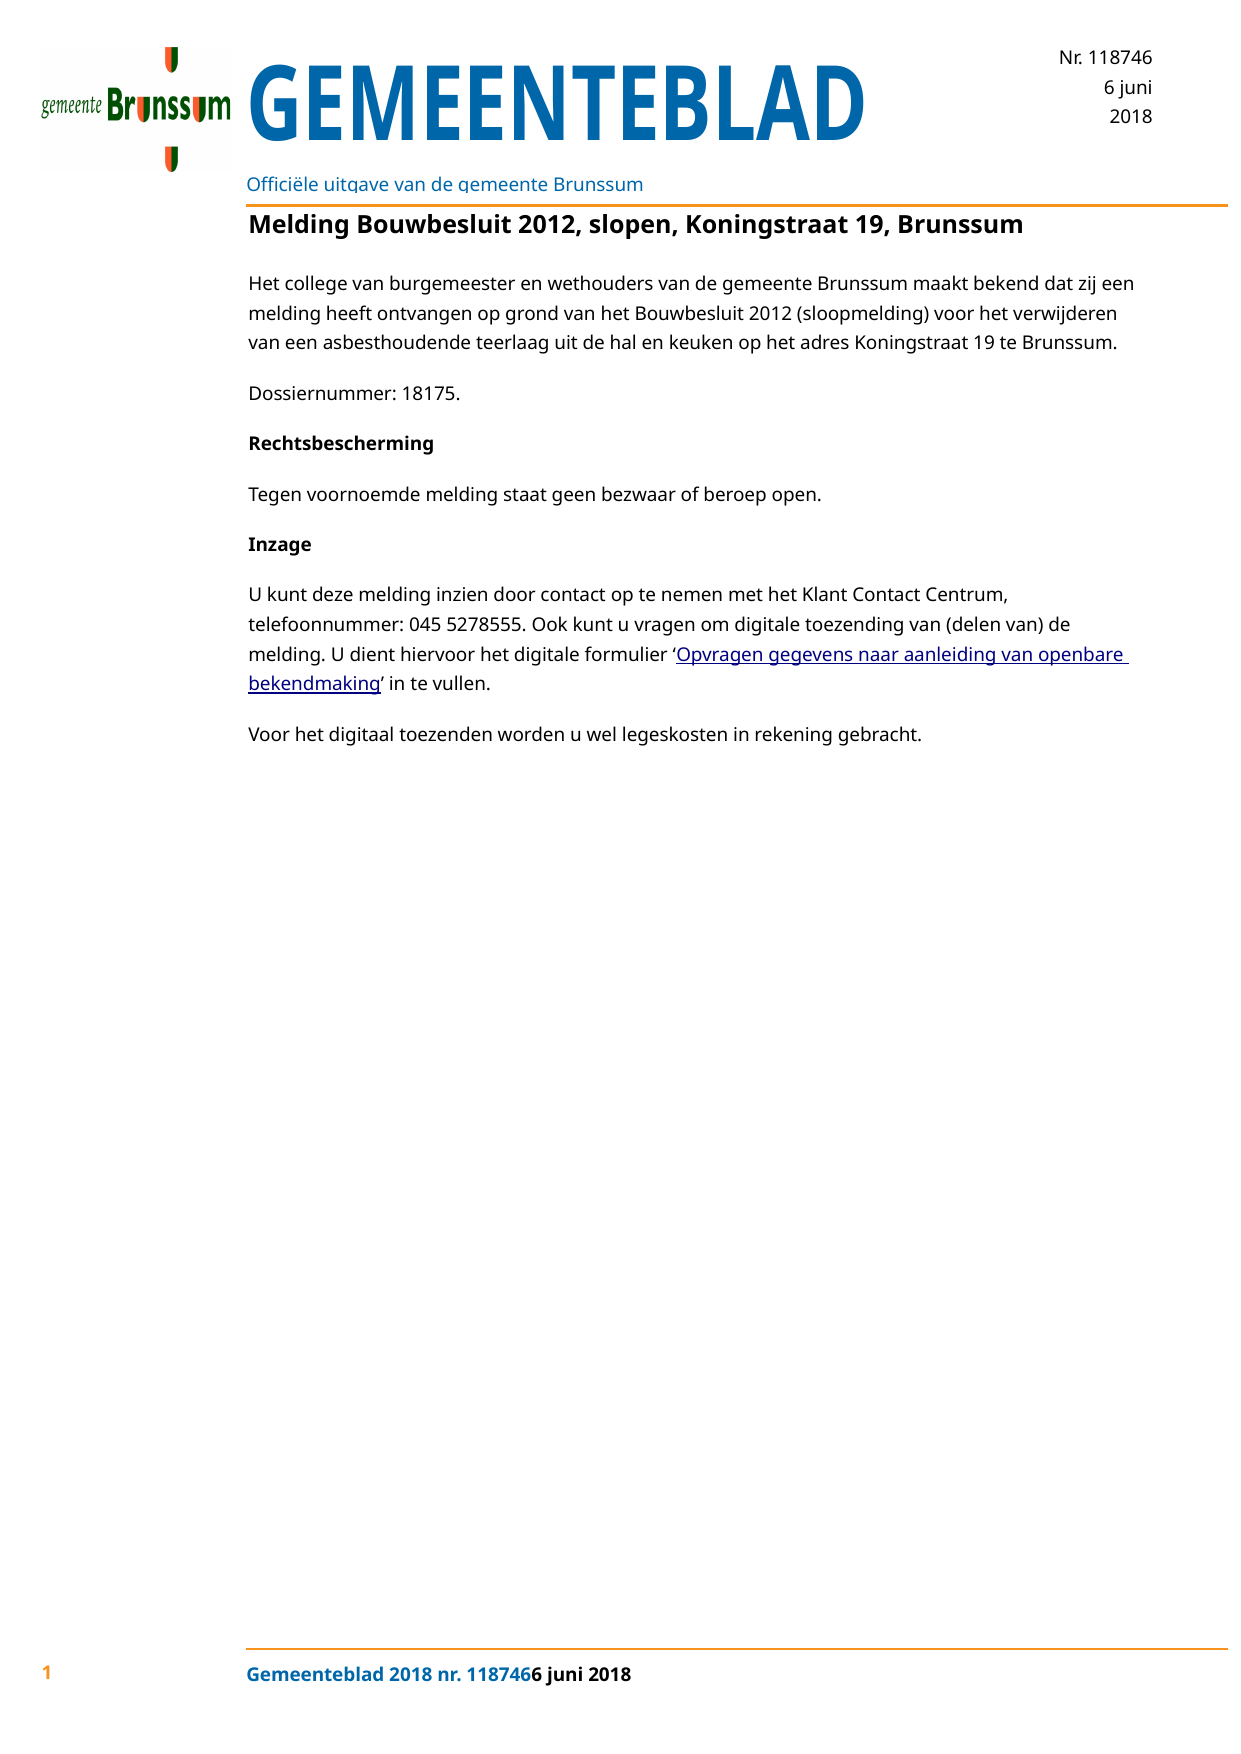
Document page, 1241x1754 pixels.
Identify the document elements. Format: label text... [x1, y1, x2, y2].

text Tegen voornoemde melding staat geen bezwaar of beroep open. [248, 481, 1152, 506]
text Inzage [248, 531, 1152, 557]
text Rechtsbescherming [248, 430, 1152, 456]
text Voor het digitaal toezenden worden u wel legeskosten in rekening gebracht. [248, 721, 1152, 746]
text Dossiernummer: 18175. [248, 380, 1152, 406]
text U kunt deze melding inzien door contact op te nemen met het Klant Contact Centrum, telefoonnummer: 045 5278555. Ook kunt u vragen om digitale toezending van (delen van) de melding. U dient hiervoor het digitale formulier ‘Opvragen gegevens naar aanleiding van openbare bekendmaking’ in te vullen. [248, 582, 1152, 696]
text Melding Bouwbesluit 2012, slopen, Koningstraat 19, Brunssum [248, 207, 1152, 241]
picture [41, 47, 231, 172]
text Het college van burgemeester en wethouders van de gemeente Brunssum maakt bekend dat zij een melding heeft ontvangen op grond van het Bouwbesluit 2012 (sloopmelding) voor het verwijderen van een asbesthoudende teerlaag uit de hal en keuken op het adres Koningstraat 19 te Brunssum. [248, 270, 1152, 355]
